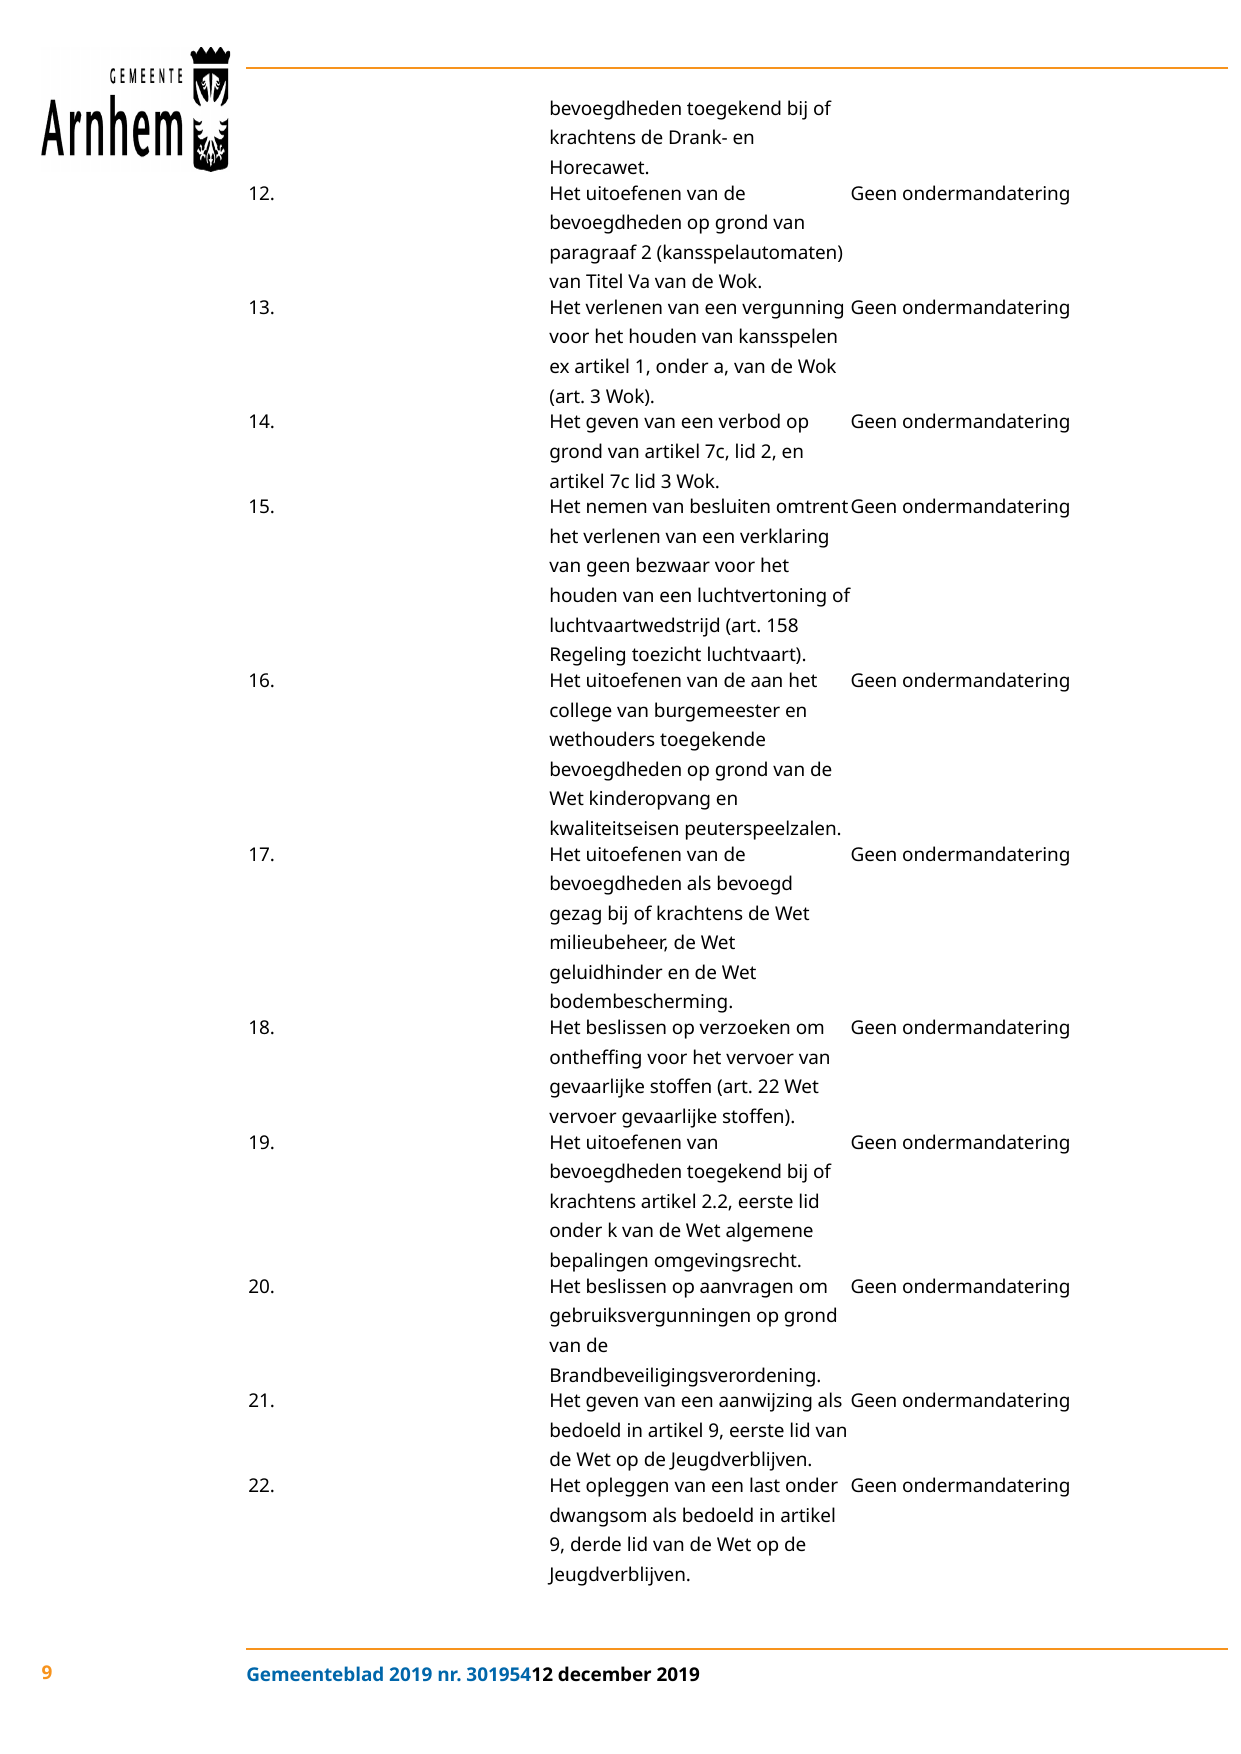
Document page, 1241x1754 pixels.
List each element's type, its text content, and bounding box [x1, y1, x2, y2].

table_cell Geen ondermandatering [850, 294, 1152, 409]
table_cell 18. [248, 1015, 549, 1129]
table_cell 12. [248, 180, 549, 294]
table_cell Geen ondermandatering [850, 841, 1152, 1014]
table_cell Geen ondermandatering [850, 667, 1152, 841]
table_cell Geen ondermandatering [850, 180, 1152, 294]
table_cell Geen ondermandatering [850, 1129, 1152, 1273]
table_cell 22. [248, 1473, 549, 1587]
table_cell [248, 95, 549, 180]
table_cell Het uitoefenen van de bevoegdheden als bevoegd gezag bij of krachtens de Wet milieubeheer, de Wet geluidhinder en de Wet bodembescherming. [549, 841, 850, 1014]
table_cell Het beslissen op verzoeken om ontheffing voor het vervoer van gevaarlijke stoffen (art. 22 Wet vervoer gevaarlijke stoffen). [549, 1015, 850, 1129]
table_cell 17. [248, 841, 549, 1014]
table_cell Het verlenen van een vergunning voor het houden van kansspelen ex artikel 1, onder a, van de Wok (art. 3 Wok). [549, 294, 850, 409]
table_cell Het uitoefenen van de aan het college van burgemeester en wethouders toegekende bevoegdheden op grond van de Wet kinderopvang en kwaliteitseisen peuterspeelzalen. [549, 667, 850, 841]
table_cell Het uitoefenen van bevoegdheden toegekend bij of krachtens artikel 2.2, eerste lid onder k van de Wet algemene bepalingen omgevingsrecht. [549, 1129, 850, 1273]
table_cell Geen ondermandatering [850, 1015, 1152, 1129]
table_cell Het geven van een aanwijzing als bedoeld in artikel 9, eerste lid van de Wet op de Jeugdverblijven. [549, 1388, 850, 1472]
table_cell 16. [248, 667, 549, 841]
table_cell Geen ondermandatering [850, 1473, 1152, 1587]
table_cell Het opleggen van een last onder dwangsom als bedoeld in artikel 9, derde lid van de Wet op de Jeugdverblijven. [549, 1473, 850, 1587]
table_cell 20. [248, 1273, 549, 1387]
table_cell [850, 95, 1152, 180]
table_cell bevoegdheden toegekend bij of krachtens de Drank- en Horecawet. [549, 95, 850, 180]
table_cell Het beslissen op aanvragen om gebruiksvergunningen op grond van de Brandbeveiligingsverordening. [549, 1273, 850, 1387]
table_cell 21. [248, 1388, 549, 1472]
table_cell Het uitoefenen van de bevoegdheden op grond van paragraaf 2 (kansspelautomaten) van Titel Va van de Wok. [549, 180, 850, 294]
table_cell Geen ondermandatering [850, 1388, 1152, 1472]
table_cell 14. [248, 409, 549, 493]
table_cell Geen ondermandatering [850, 1273, 1152, 1387]
table_cell Geen ondermandatering [850, 494, 1152, 667]
table_cell 19. [248, 1129, 549, 1273]
table_cell Het geven van een verbod op grond van artikel 7c, lid 2, en artikel 7c lid 3 Wok. [549, 409, 850, 493]
table_cell 15. [248, 494, 549, 667]
table_cell Het nemen van besluiten omtrent het verlenen van een verklaring van geen bezwaar voor het houden van een luchtvertoning of luchtvaartwedstrijd (art. 158 Regeling toezicht luchtvaart). [549, 494, 850, 667]
table_cell 13. [248, 294, 549, 409]
picture [41, 47, 231, 172]
table_cell Geen ondermandatering [850, 409, 1152, 493]
